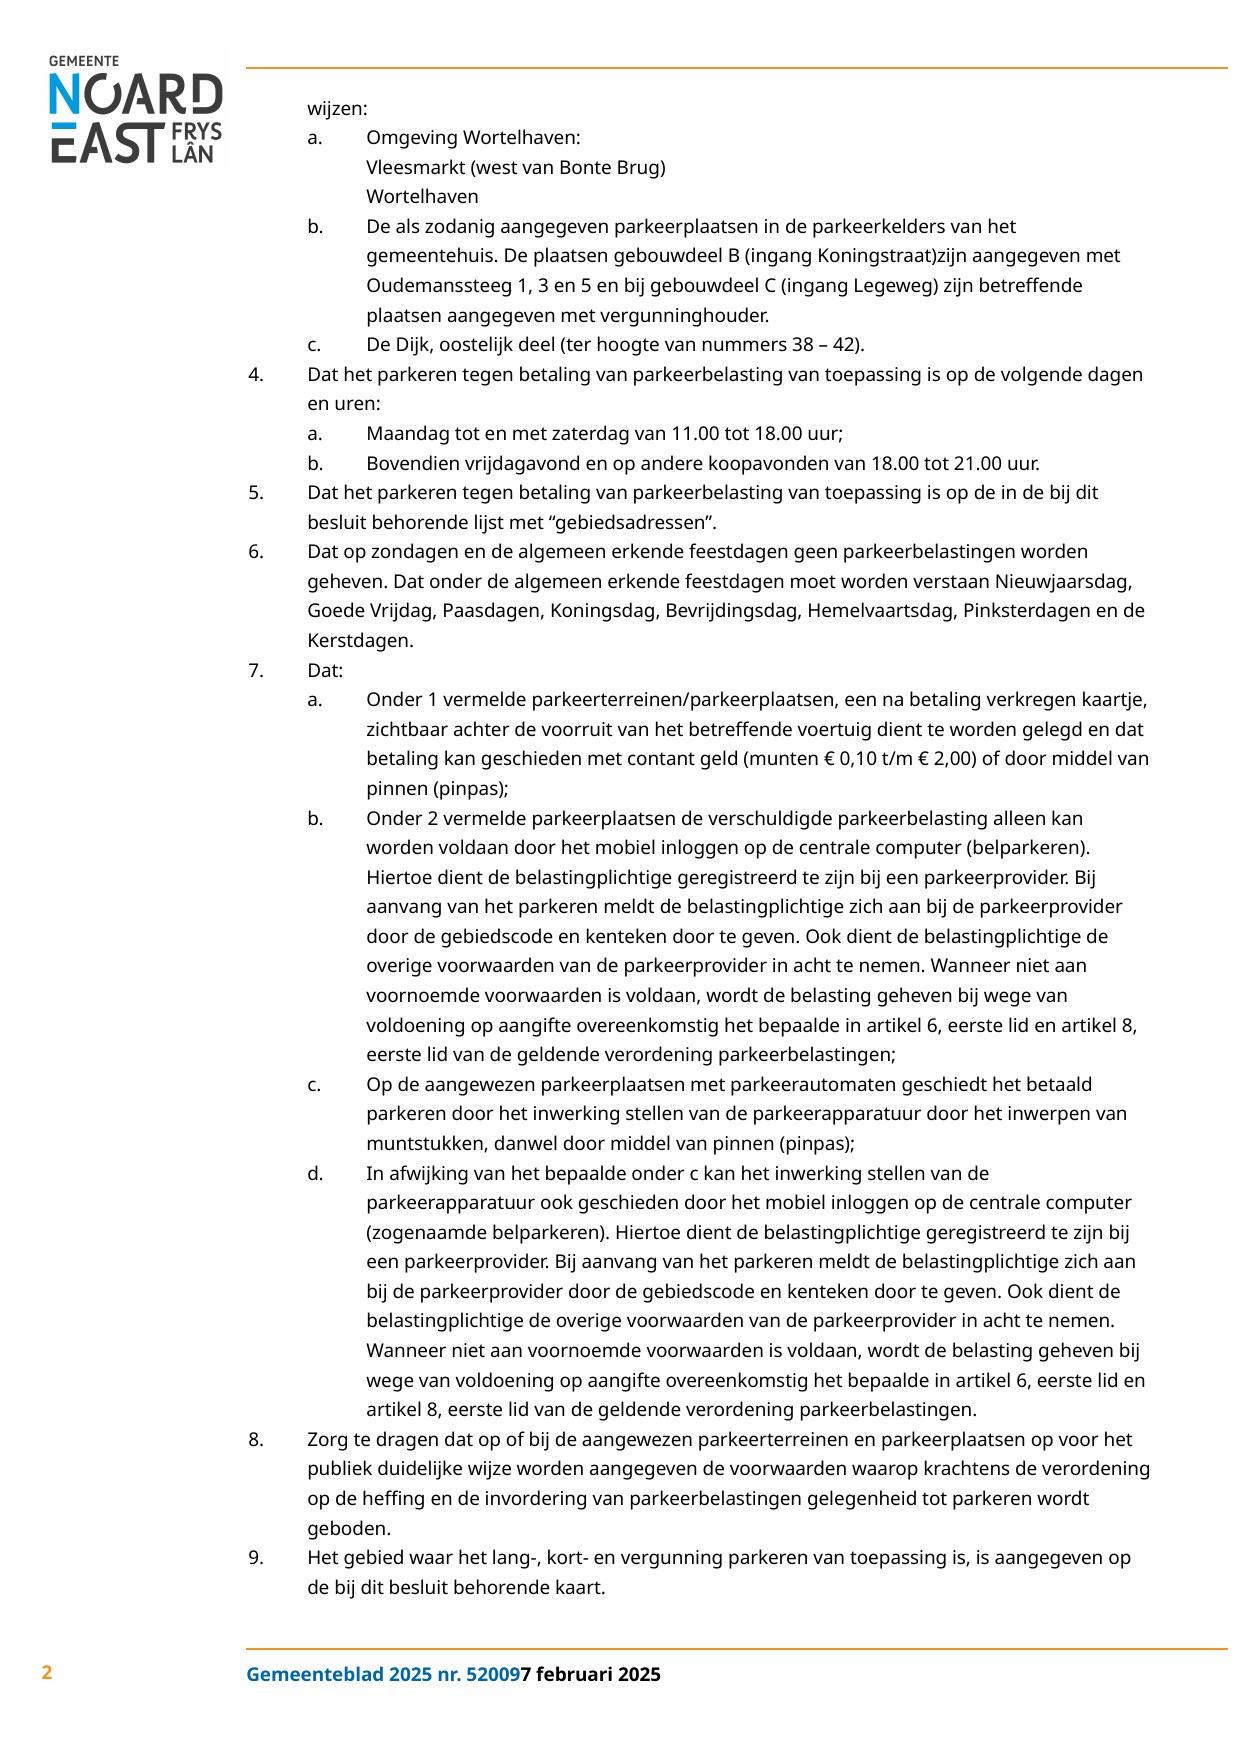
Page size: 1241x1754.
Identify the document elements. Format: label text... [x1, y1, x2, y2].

list Maandag tot en met zaterdag van 11.00 tot 18.00 uur; [307, 420, 1152, 446]
list De Dijk, oostelijk deel (ter hoogte van nummers 38 – 42). [307, 331, 1152, 357]
list Onder 2 vermelde parkeerplaatsen de verschuldigde parkeerbelasting alleen kan worden voldaan door het mobiel inloggen op de centrale computer (belparkeren). Hiertoe dient de belastingplichtige geregistreerd te zijn bij een parkeerprovider. Bij aanvang van het parkeren meldt de belastingplichtige zich aan bij de parkeerprovider door de gebiedscode en kenteken door te geven. Ook dient de belastingplichtige de overige voorwaarden van de parkeerprovider in acht te nemen. Wanneer niet aan voornoemde voorwaarden is voldaan, wordt de belasting geheven bij wege van voldoening op aangifte overeenkomstig het bepaalde in artikel 6, eerste lid en artikel 8, eerste lid van de geldende verordening parkeerbelastingen; [307, 805, 1152, 1067]
list Vleesmarkt (west van Bonte Brug) [307, 154, 1152, 180]
list Op de aangewezen parkeerplaatsen met parkeerautomaten geschiedt het betaald parkeren door het inwerking stellen van de parkeerapparatuur door het inwerpen van muntstukken, danwel door middel van pinnen (pinpas); [307, 1071, 1152, 1156]
list wijzen: [248, 95, 1152, 121]
picture [41, 47, 231, 172]
list Onder 1 vermelde parkeerterreinen/parkeerplaatsen, een na betaling verkregen kaartje, zichtbaar achter de voorruit van het betreffende voertuig dient te worden gelegd en dat betaling kan geschieden met contant geld (munten € 0,10 t/m € 2,00) of door middel van pinnen (pinpas); [307, 686, 1152, 801]
list Wortelhaven [307, 183, 1152, 209]
list De als zodanig aangegeven parkeerplaatsen in de parkeerkelders van het gemeentehuis. De plaatsen gebouwdeel B (ingang Koningstraat)zijn aangegeven met Oudemanssteeg 1, 3 en 5 en bij gebouwdeel C (ingang Legeweg) zijn betreffende plaatsen aangegeven met vergunninghouder. [307, 213, 1152, 328]
list Dat op zondagen en de algemeen erkende feestdagen geen parkeerbelastingen worden geheven. Dat onder de algemeen erkende feestdagen moet worden verstaan Nieuwjaarsdag, Goede Vrijdag, Paasdagen, Koningsdag, Bevrijdingsdag, Hemelvaartsdag, Pinksterdagen en de Kerstdagen. [248, 538, 1152, 653]
list Het gebied waar het lang-, kort- en vergunning parkeren van toepassing is, is aangegeven op de bij dit besluit behorende kaart. [248, 1544, 1152, 1600]
list Zorg te dragen dat op of bij de aangewezen parkeerterreinen en parkeerplaatsen op voor het publiek duidelijke wijze worden aangegeven de voorwaarden waarop krachtens de verordening op de heffing en de invordering van parkeerbelastingen gelegenheid tot parkeren wordt geboden. [248, 1426, 1152, 1541]
list Omgeving Wortelhaven: [307, 124, 1152, 150]
list In afwijking van het bepaalde onder c kan het inwerking stellen van de parkeerapparatuur ook geschieden door het mobiel inloggen op de centrale computer (zogenaamde belparkeren). Hiertoe dient de belastingplichtige geregistreerd te zijn bij een parkeerprovider. Bij aanvang van het parkeren meldt de belastingplichtige zich aan bij de parkeerprovider door de gebiedscode en kenteken door te geven. Ook dient de belastingplichtige de overige voorwaarden van de parkeerprovider in acht te nemen. Wanneer niet aan voornoemde voorwaarden is voldaan, wordt de belasting geheven bij wege van voldoening op aangifte overeenkomstig het bepaalde in artikel 6, eerste lid en artikel 8, eerste lid van de geldende verordening parkeerbelastingen. [307, 1160, 1152, 1422]
list Dat het parkeren tegen betaling van parkeerbelasting van toepassing is op de in de bij dit besluit behorende lijst met “gebiedsadressen”. [248, 479, 1152, 535]
list Dat het parkeren tegen betaling van parkeerbelasting van toepassing is op de volgende dagen en uren: [248, 361, 1152, 416]
list Bovendien vrijdagavond en op andere koopavonden van 18.00 tot 21.00 uur. [307, 450, 1152, 476]
list Dat: [248, 657, 1152, 683]
